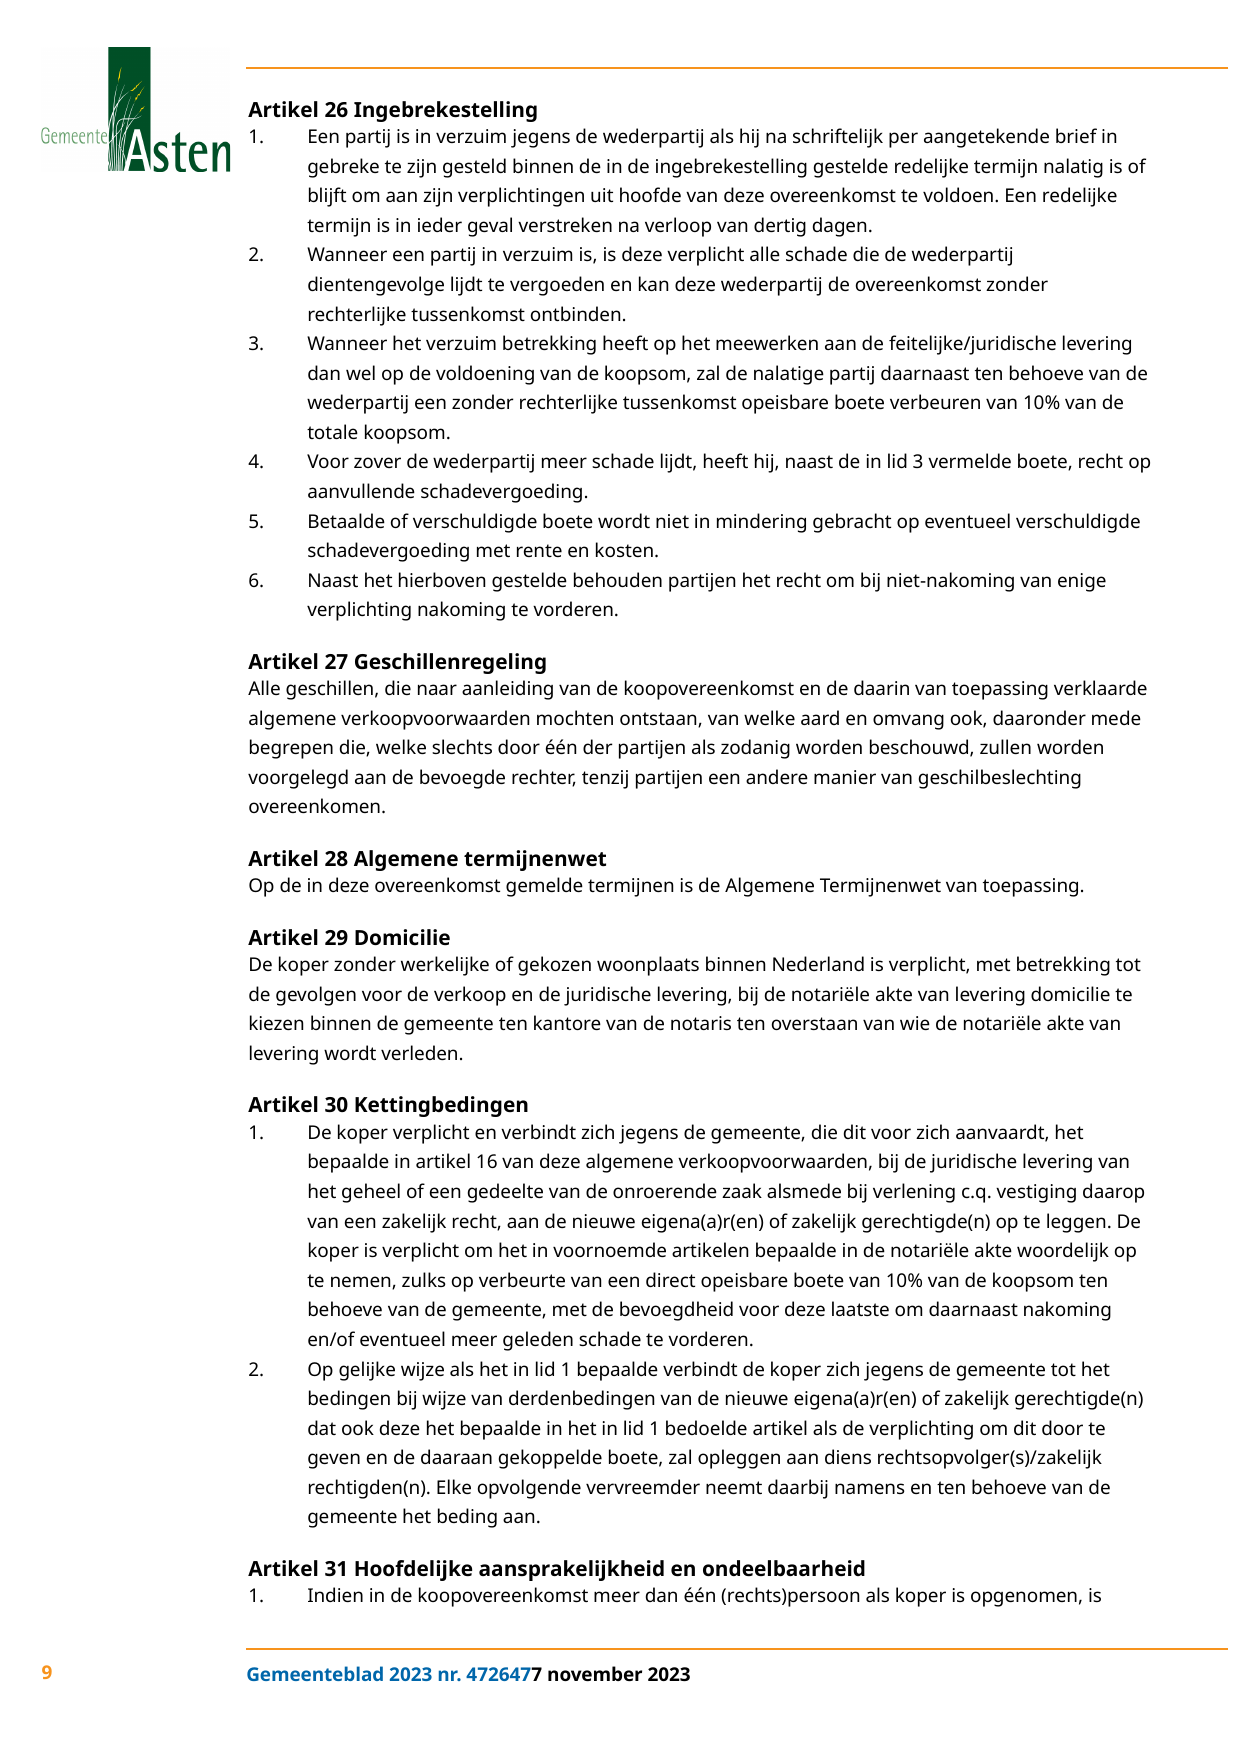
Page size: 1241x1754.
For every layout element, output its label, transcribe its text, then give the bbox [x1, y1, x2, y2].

list Op gelijke wijze als het in lid 1 bepaalde verbindt de koper zich jegens de gemeente tot het bedingen bij wijze van derdenbedingen van de nieuwe eigena(a)r(en) of zakelijk gerechtigde(n) dat ook deze het bepaalde in het in lid 1 bedoelde artikel als de verplichting om dit door te geven en de daaraan gekoppelde boete, zal opleggen aan diens rechtsopvolger(s)/zakelijk rechtigden(n). Elke opvolgende vervreemder neemt daarbij namens en ten behoeve van de gemeente het beding aan. [248, 1356, 1152, 1529]
text De koper zonder werkelijke of gekozen woonplaats binnen Nederland is verplicht, met betrekking tot de gevolgen voor de verkoop en de juridische levering, bij de notariële akte van levering domicilie te kiezen binnen de gemeente ten kantore van de notaris ten overstaan van wie de notariële akte van levering wordt verleden. [248, 951, 1152, 1066]
text Artikel 26 Ingebrekestelling [248, 95, 1152, 123]
text Artikel 27 Geschillenregeling [248, 647, 1152, 675]
list Een partij is in verzuim jegens de wederpartij als hij na schriftelijk per aangetekende brief in gebreke te zijn gesteld binnen de in de ingebrekestelling gestelde redelijke termijn nalatig is of blijft om aan zijn verplichtingen uit hoofde van deze overeenkomst te voldoen. Een redelijke termijn is in ieder geval verstreken na verloop van dertig dagen. [248, 123, 1152, 238]
list Wanneer het verzuim betrekking heeft op het meewerken aan de feitelijke/juridische levering dan wel op de voldoening van de koopsom, zal de nalatige partij daarnaast ten behoeve van de wederpartij een zonder rechterlijke tussenkomst opeisbare boete verbeuren van 10% van de totale koopsom. [248, 330, 1152, 445]
list Voor zover de wederpartij meer schade lijdt, heeft hij, naast de in lid 3 vermelde boete, recht op aanvullende schadevergoeding. [248, 449, 1152, 504]
picture [41, 47, 231, 172]
list Wanneer een partij in verzuim is, is deze verplicht alle schade die de wederpartij dientengevolge lijdt te vergoeden en kan deze wederpartij de overeenkomst zonder rechterlijke tussenkomst ontbinden. [248, 242, 1152, 326]
text Artikel 30 Kettingbedingen [248, 1091, 1152, 1119]
text Artikel 31 Hoofdelijke aansprakelijkheid en ondeelbaarheid [248, 1554, 1152, 1582]
text Alle geschillen, die naar aanleiding van de koopovereenkomst en de daarin van toepassing verklaarde algemene verkoopvoorwaarden mochten ontstaan, van welke aard en omvang ook, daaronder mede begrepen die, welke slechts door één der partijen als zodanig worden beschouwd, zullen worden voorgelegd aan de bevoegde rechter, tenzij partijen een andere manier van geschilbeslechting overeenkomen. [248, 675, 1152, 819]
list De koper verplicht en verbindt zich jegens de gemeente, die dit voor zich aanvaardt, het bepaalde in artikel 16 van deze algemene verkoopvoorwaarden, bij de juridische levering van het geheel of een gedeelte van de onroerende zaak alsmede bij verlening c.q. vestiging daarop van een zakelijk recht, aan de nieuwe eigena(a)r(en) of zakelijk gerechtigde(n) op te leggen. De koper is verplicht om het in voornoemde artikelen bepaalde in de notariële akte woordelijk op te nemen, zulks op verbeurte van een direct opeisbare boete van 10% van de koopsom ten behoeve van de gemeente, met de bevoegdheid voor deze laatste om daarnaast nakoming en/of eventueel meer geleden schade te vorderen. [248, 1119, 1152, 1352]
list Indien in de koopovereenkomst meer dan één (rechts)persoon als koper is opgenomen, is [248, 1582, 1152, 1608]
text Op de in deze overeenkomst gemelde termijnen is de Algemene Termijnenwet van toepassing. [248, 873, 1152, 898]
text Artikel 29 Domicilie [248, 923, 1152, 951]
text Artikel 28 Algemene termijnenwet [248, 844, 1152, 873]
list Betaalde of verschuldigde boete wordt niet in mindering gebracht op eventueel verschuldigde schadevergoeding met rente en kosten. [248, 508, 1152, 563]
list Naast het hierboven gestelde behouden partijen het recht om bij niet-nakoming van enige verplichting nakoming te vorderen. [248, 567, 1152, 622]
